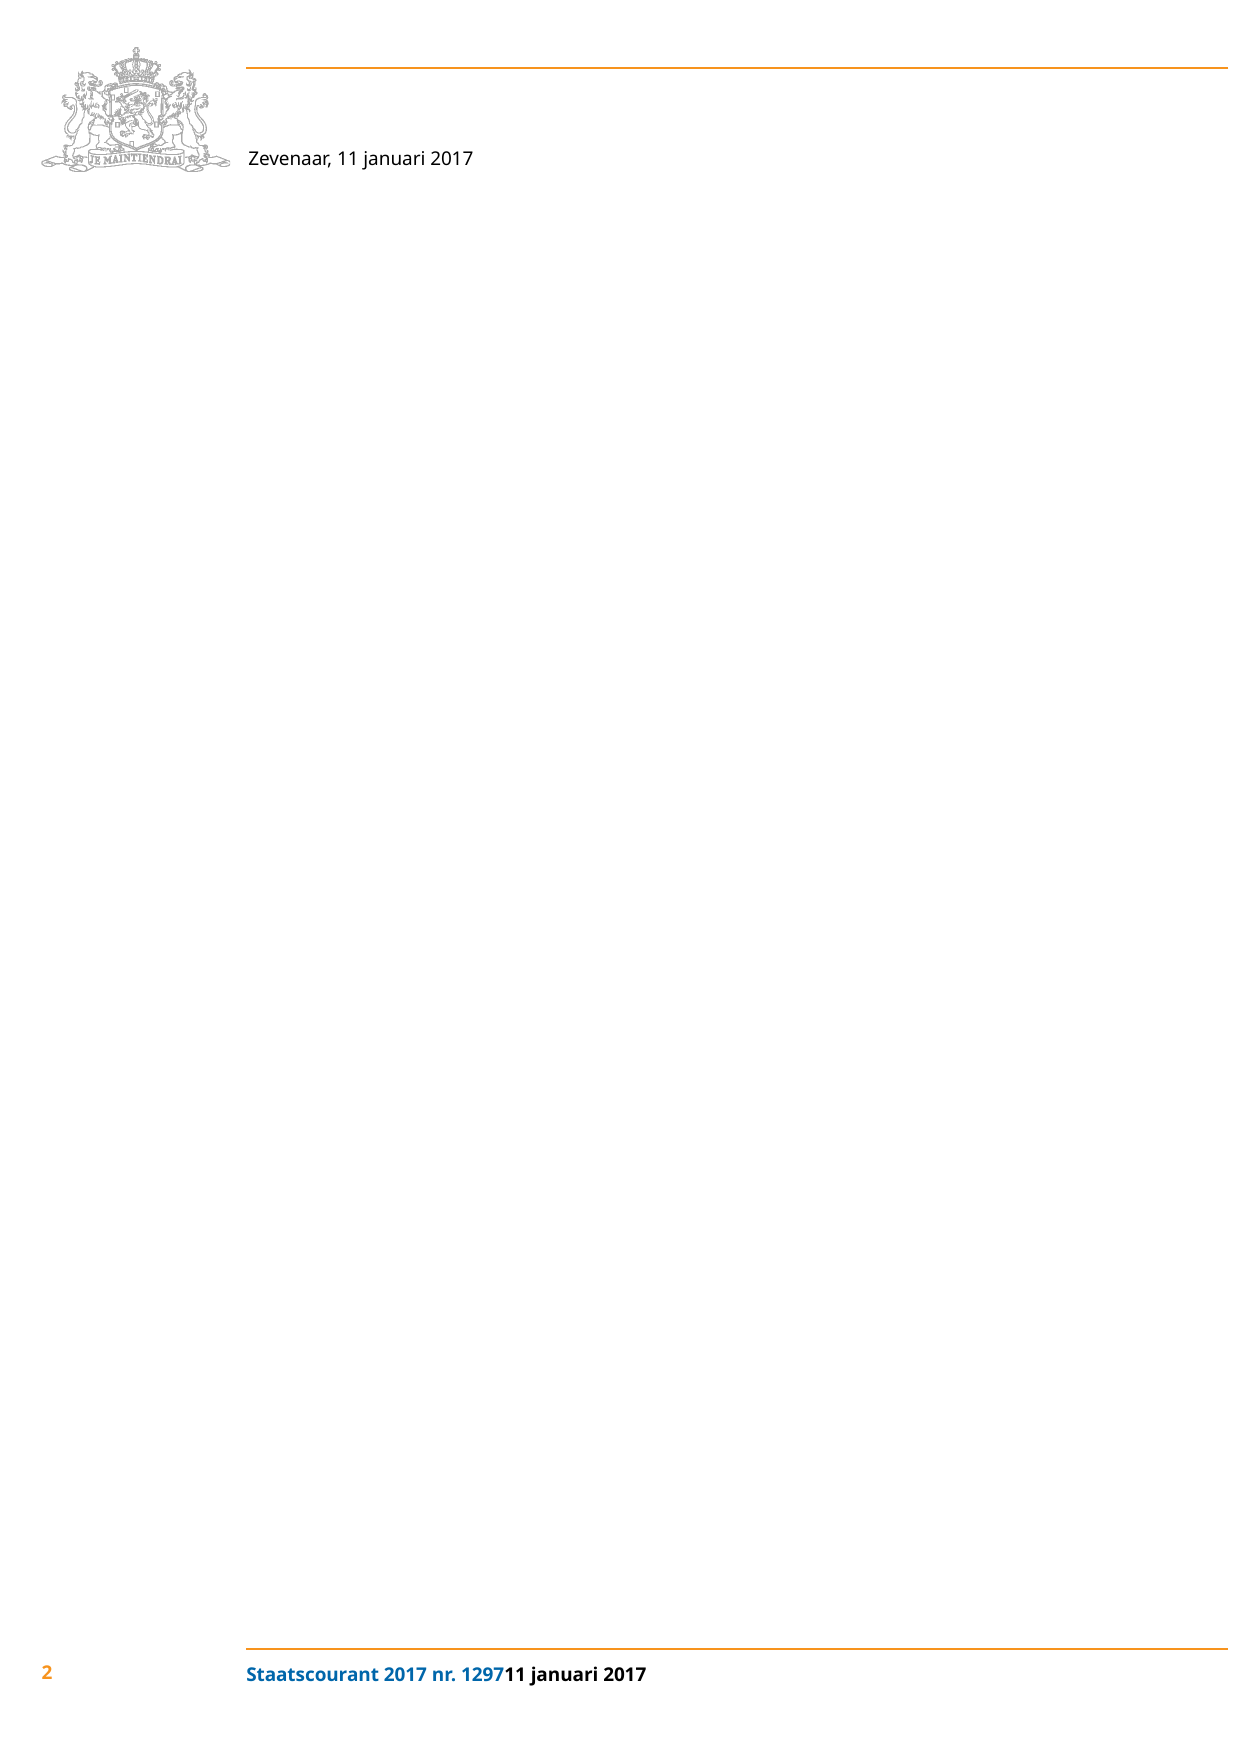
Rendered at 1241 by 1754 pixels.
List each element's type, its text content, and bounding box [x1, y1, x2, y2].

text Zevenaar, 11 januari 2017 [248, 145, 1152, 171]
picture [41, 47, 231, 172]
